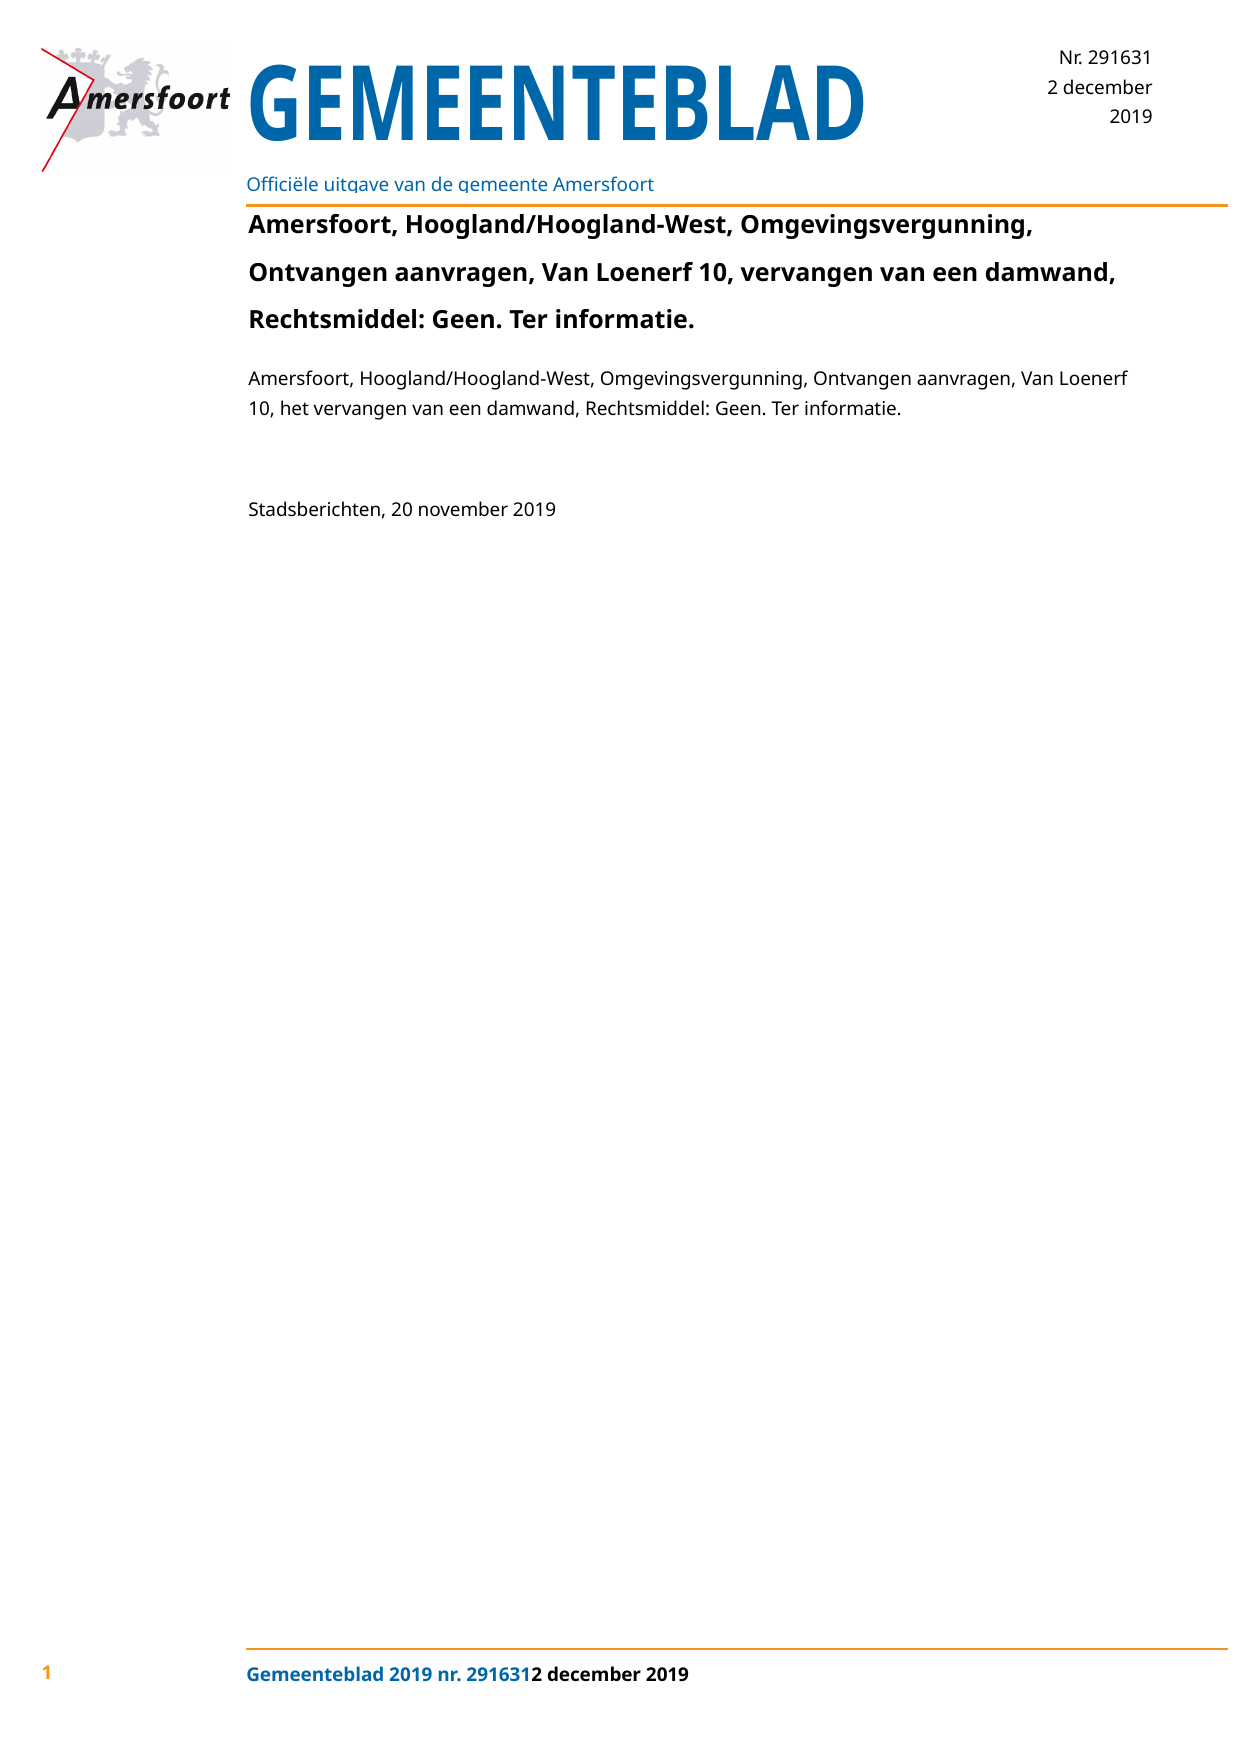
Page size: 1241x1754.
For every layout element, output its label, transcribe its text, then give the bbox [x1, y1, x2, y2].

text Stadsberichten, 20 november 2019 [248, 496, 1152, 522]
text Amersfoort, Hoogland/Hoogland-West, Omgevingsvergunning, Ontvangen aanvragen, Van Loenerf 10, het vervangen van een damwand, Rechtsmiddel: Geen. Ter informatie. [248, 366, 1152, 421]
text Amersfoort, Hoogland/Hoogland-West, Omgevingsvergunning, Ontvangen aanvragen, Van Loenerf 10, vervangen van een damwand, Rechtsmiddel: Geen. Ter informatie. [248, 207, 1152, 336]
picture [41, 47, 231, 172]
